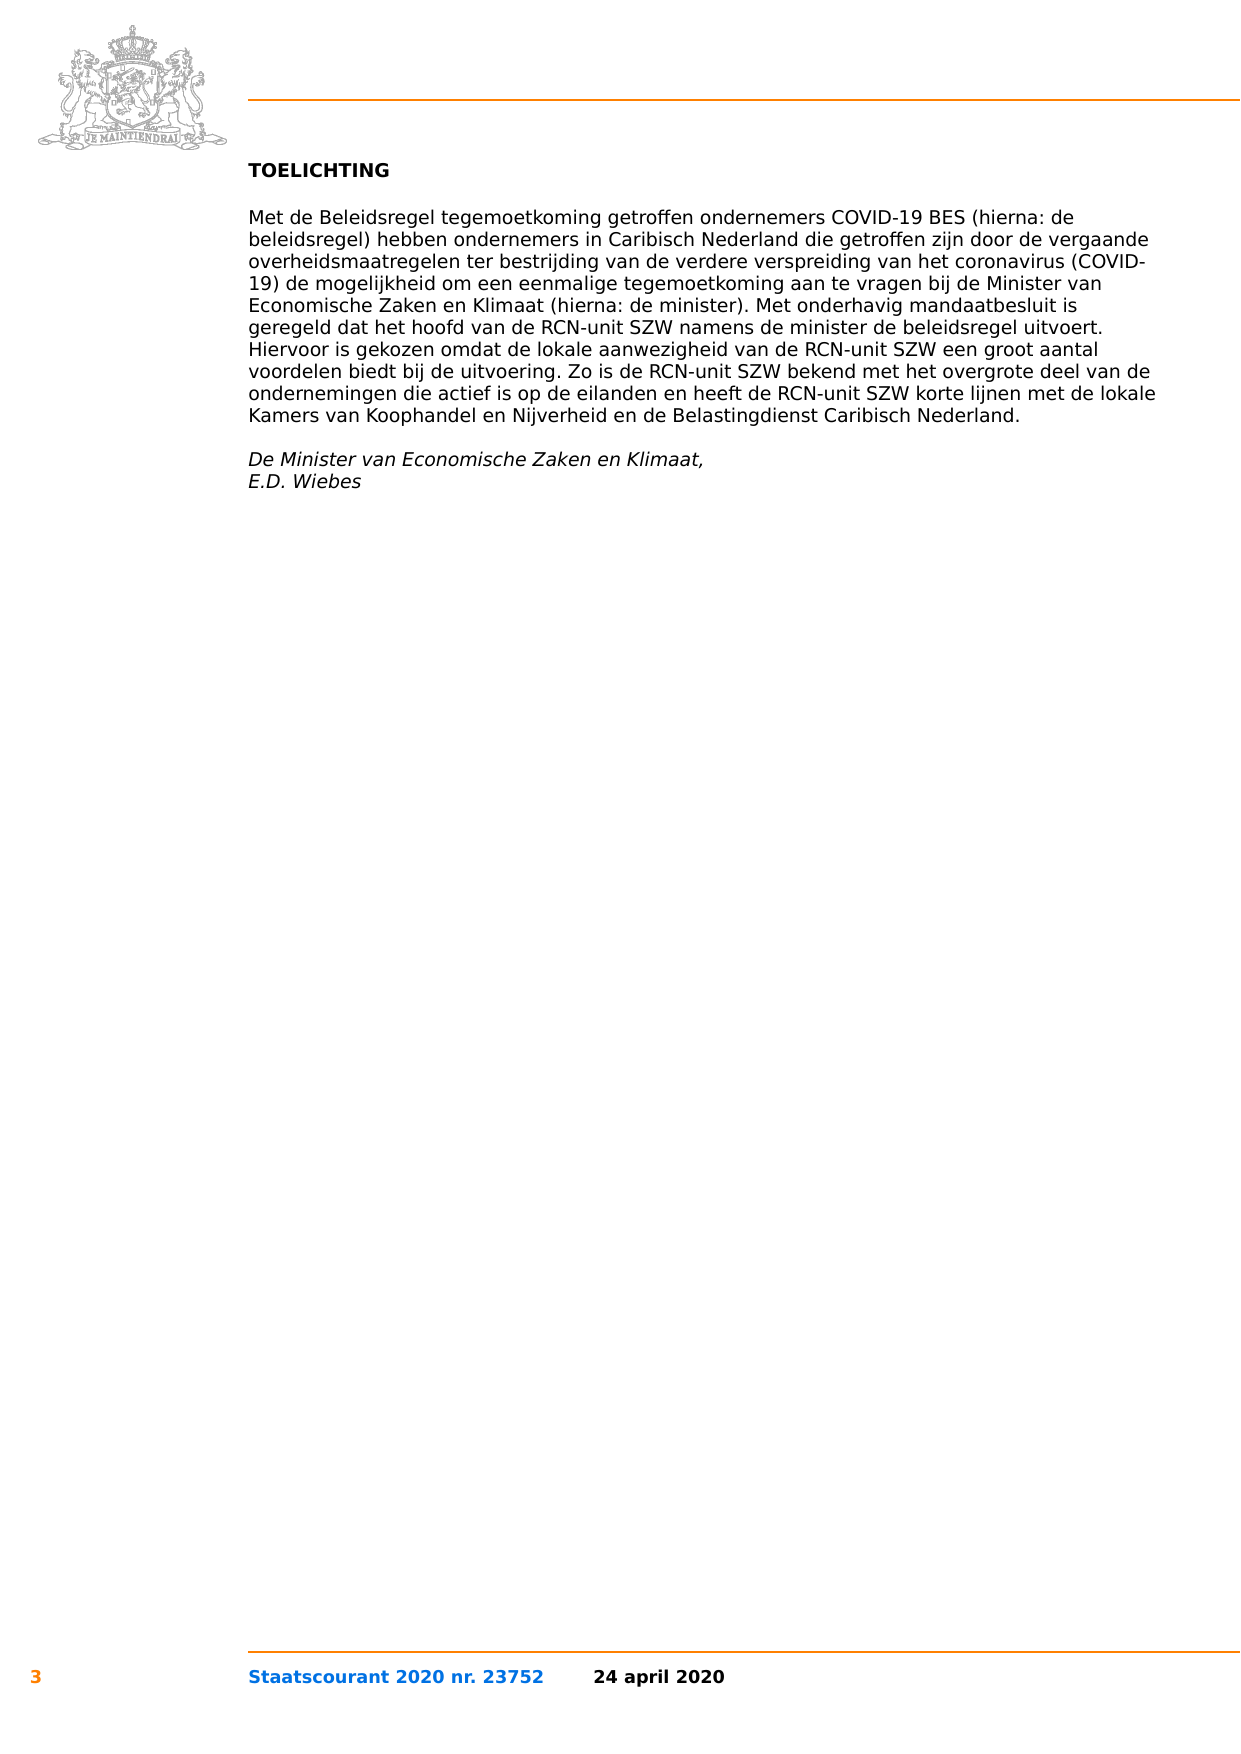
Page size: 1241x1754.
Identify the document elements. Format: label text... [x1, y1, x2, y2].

text Met de Beleidsregel tegemoetkoming getroffen ondernemers COVID-19 BES (hierna: de beleidsregel) hebben ondernemers in Caribisch Nederland die getroffen zijn door de vergaande overheidsmaatregelen ter bestrijding van de verdere verspreiding van het coronavirus (COVID-19) de mogelijkheid om een eenmalige tegemoetkoming aan te vragen bij de Minister van Economische Zaken en Klimaat (hierna: de minister). Met onderhavig mandaatbesluit is geregeld dat het hoofd van de RCN-unit SZW namens de minister de beleidsregel uitvoert. Hiervoor is gekozen omdat de lokale aanwezigheid van de RCN-unit SZW een groot aantal voordelen biedt bij de uitvoering. Zo is de RCN-unit SZW bekend met het overgrote deel van de ondernemingen die actief is op de eilanden en heeft de RCN-unit SZW korte lijnen met de lokale Kamers van Koophandel en Nijverheid en de Belastingdienst Caribisch Nederland. [248, 207, 1163, 427]
text De Minister van Economische Zaken en Klimaat, E.D. Wiebes [248, 448, 1163, 492]
picture [38, 25, 227, 150]
subtitle TOELICHTING [248, 160, 1163, 182]
